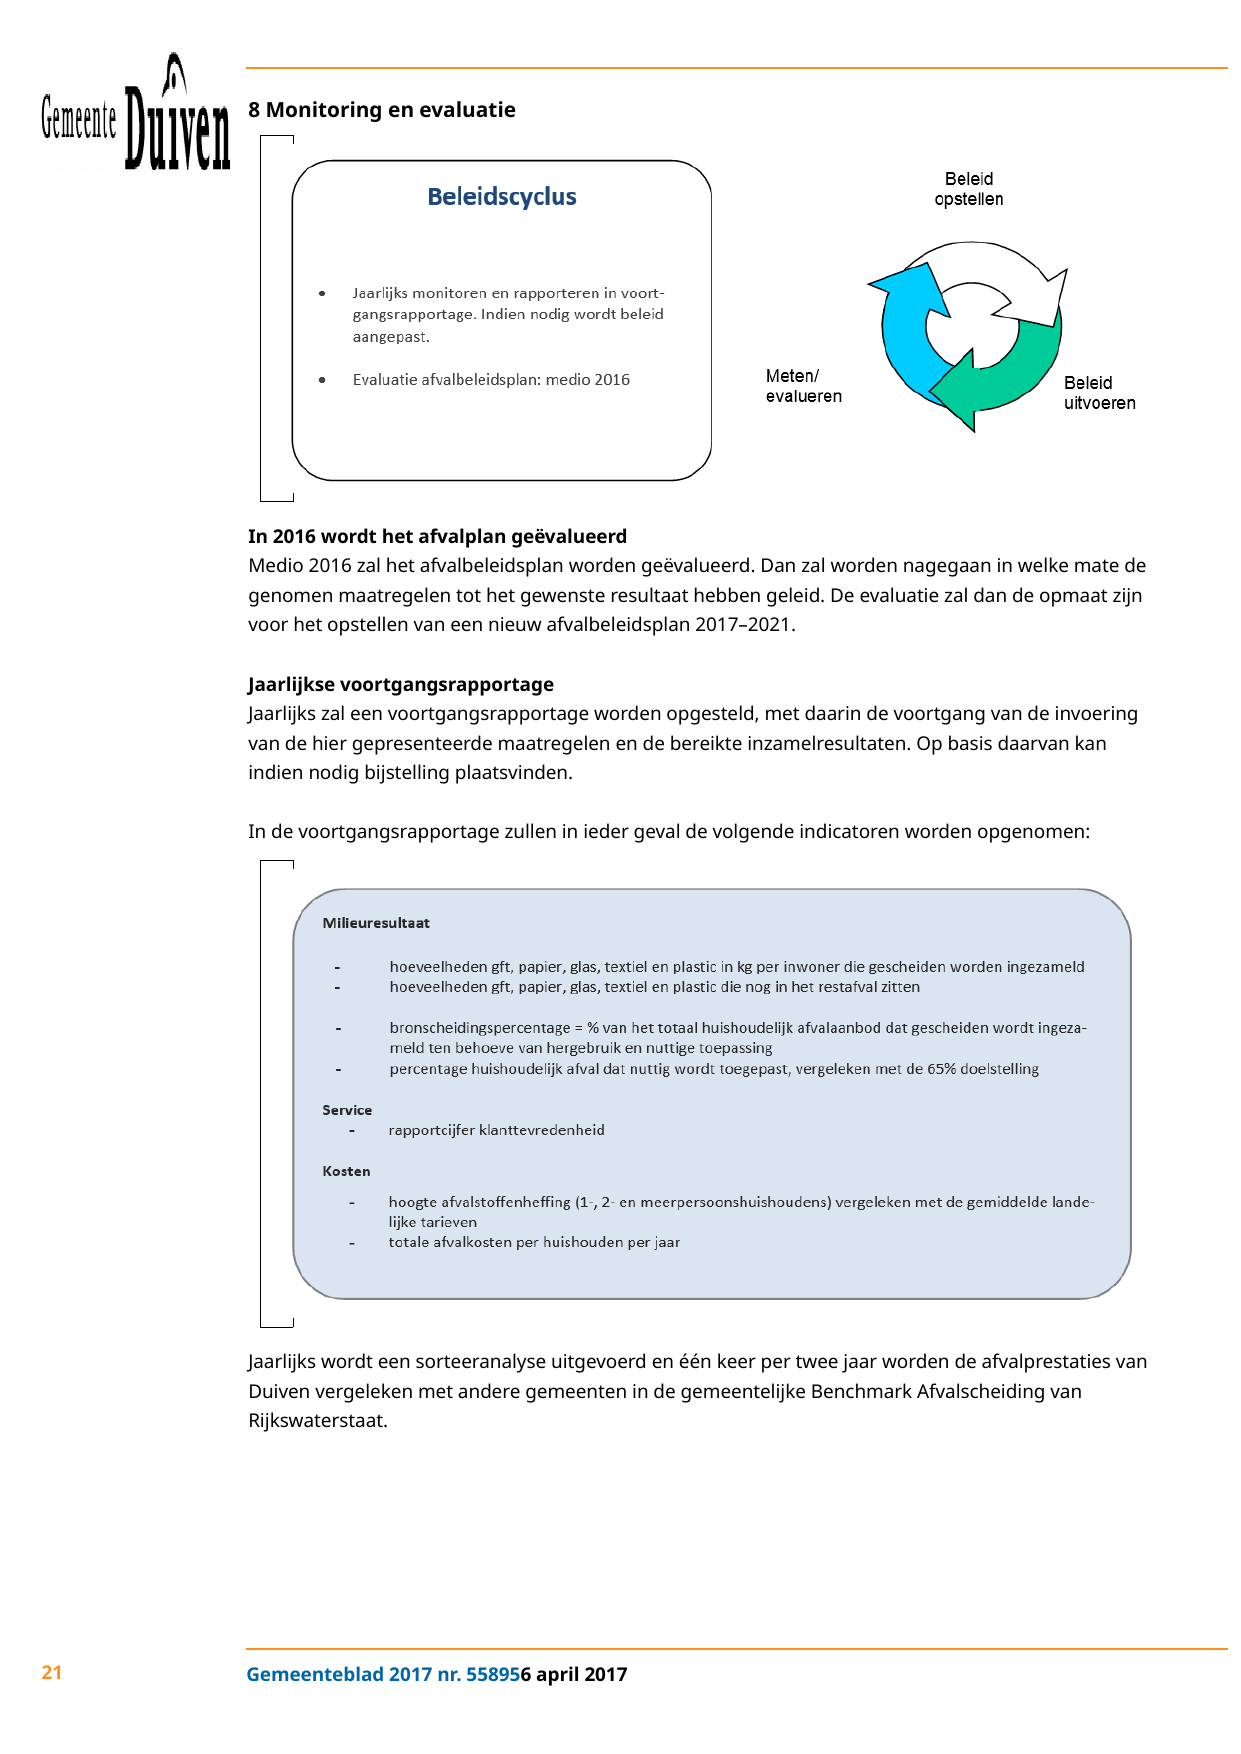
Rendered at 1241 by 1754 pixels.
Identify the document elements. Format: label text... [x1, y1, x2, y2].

picture [268, 144, 1155, 493]
picture [41, 47, 231, 172]
text Jaarlijkse voortgangsrapportage [248, 671, 1152, 696]
text Jaarlijks zal een voortgangsrapportage worden opgesteld, met daarin de voortgang van de invoering van de hier gepresenteerde maatregelen en de bereikte inzamelresultaten. Op basis daarvan kan indien nodig bijstelling plaatsvinden. [248, 700, 1152, 785]
text In 2016 wordt het afvalplan geëvalueerd [248, 523, 1152, 548]
text 8 Monitoring en evaluatie [248, 95, 1152, 123]
text Jaarlijks wordt een sorteeranalyse uitgevoerd en één keer per twee jaar worden de afvalprestaties van Duiven vergeleken met andere gemeenten in de gemeentelijke Benchmark Afvalscheiding van Rijkswaterstaat. [248, 1348, 1152, 1433]
text Medio 2016 zal het afvalbeleidsplan worden geëvalueerd. Dan zal worden nagegaan in welke mate de genomen maatregelen tot het gewenste resultaat hebben geleid. De evaluatie zal dan de opmaat zijn voor het opstellen van een nieuw afvalbeleidsplan 2017–2021. [248, 552, 1152, 637]
picture [268, 869, 1155, 1318]
text In de voortgangsrapportage zullen in ieder geval de volgende indicatoren worden opgenomen: [248, 819, 1152, 844]
